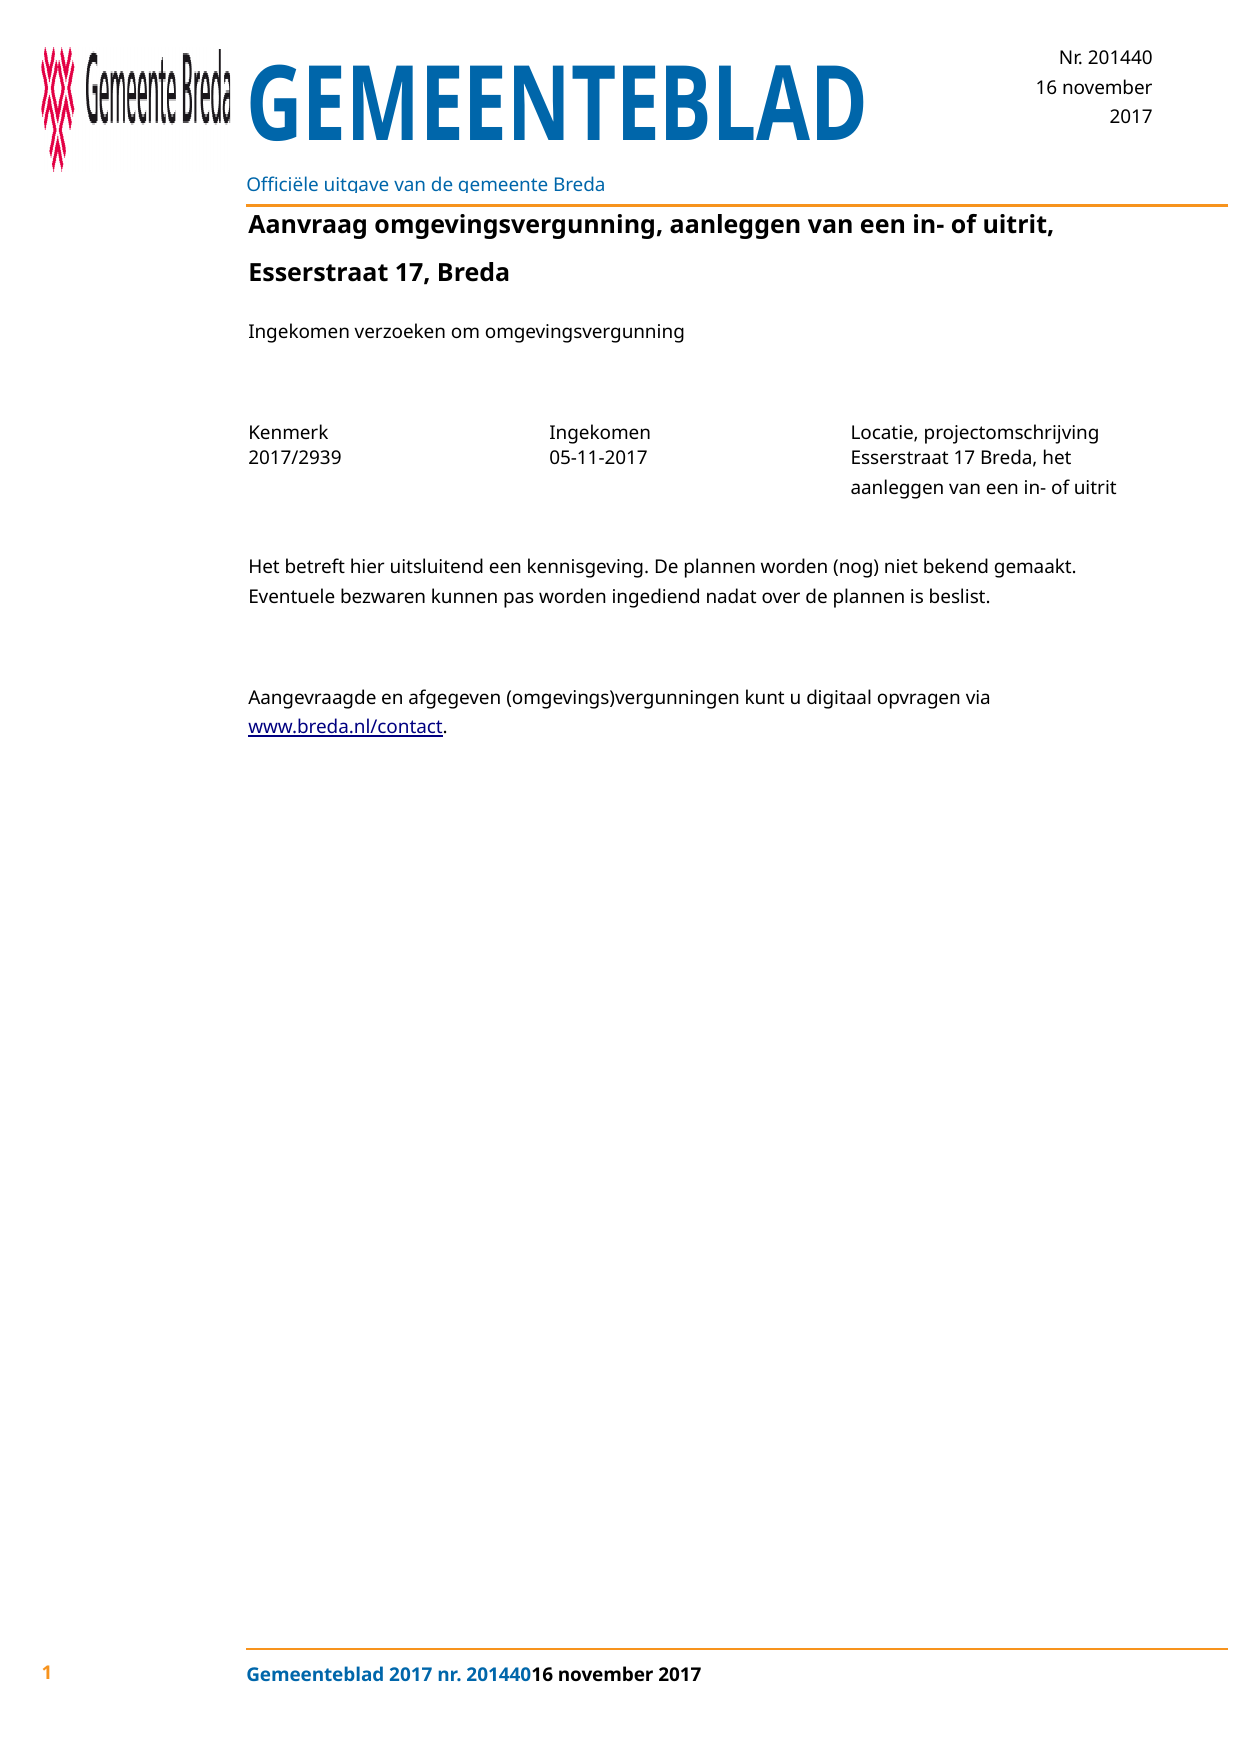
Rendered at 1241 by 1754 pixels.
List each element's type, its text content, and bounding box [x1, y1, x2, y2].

table_header Locatie, projectomschrijving [850, 419, 1152, 444]
table_header Ingekomen [549, 419, 850, 444]
text Ingekomen verzoeken om omgevingsvergunning [248, 318, 1152, 344]
table_header Kenmerk [248, 419, 549, 444]
text Aanvraag omgevingsvergunning, aanleggen van een in- of uitrit, Esserstraat 17, Breda [248, 207, 1152, 288]
picture [41, 47, 231, 172]
table_cell 2017/2939 [248, 445, 549, 500]
table_cell 05-11-2017 [549, 445, 850, 500]
text Het betreft hier uitsluitend een kennisgeving. De plannen worden (nog) niet bekend gemaakt. Eventuele bezwaren kunnen pas worden ingediend nadat over de plannen is beslist. [248, 553, 1152, 609]
text Aangevraagde en afgegeven (omgevings)vergunningen kunt u digitaal opvragen via www.breda.nl/contact. [248, 684, 1152, 739]
table_cell Esserstraat 17 Breda, het aanleggen van een in- of uitrit [850, 445, 1152, 500]
